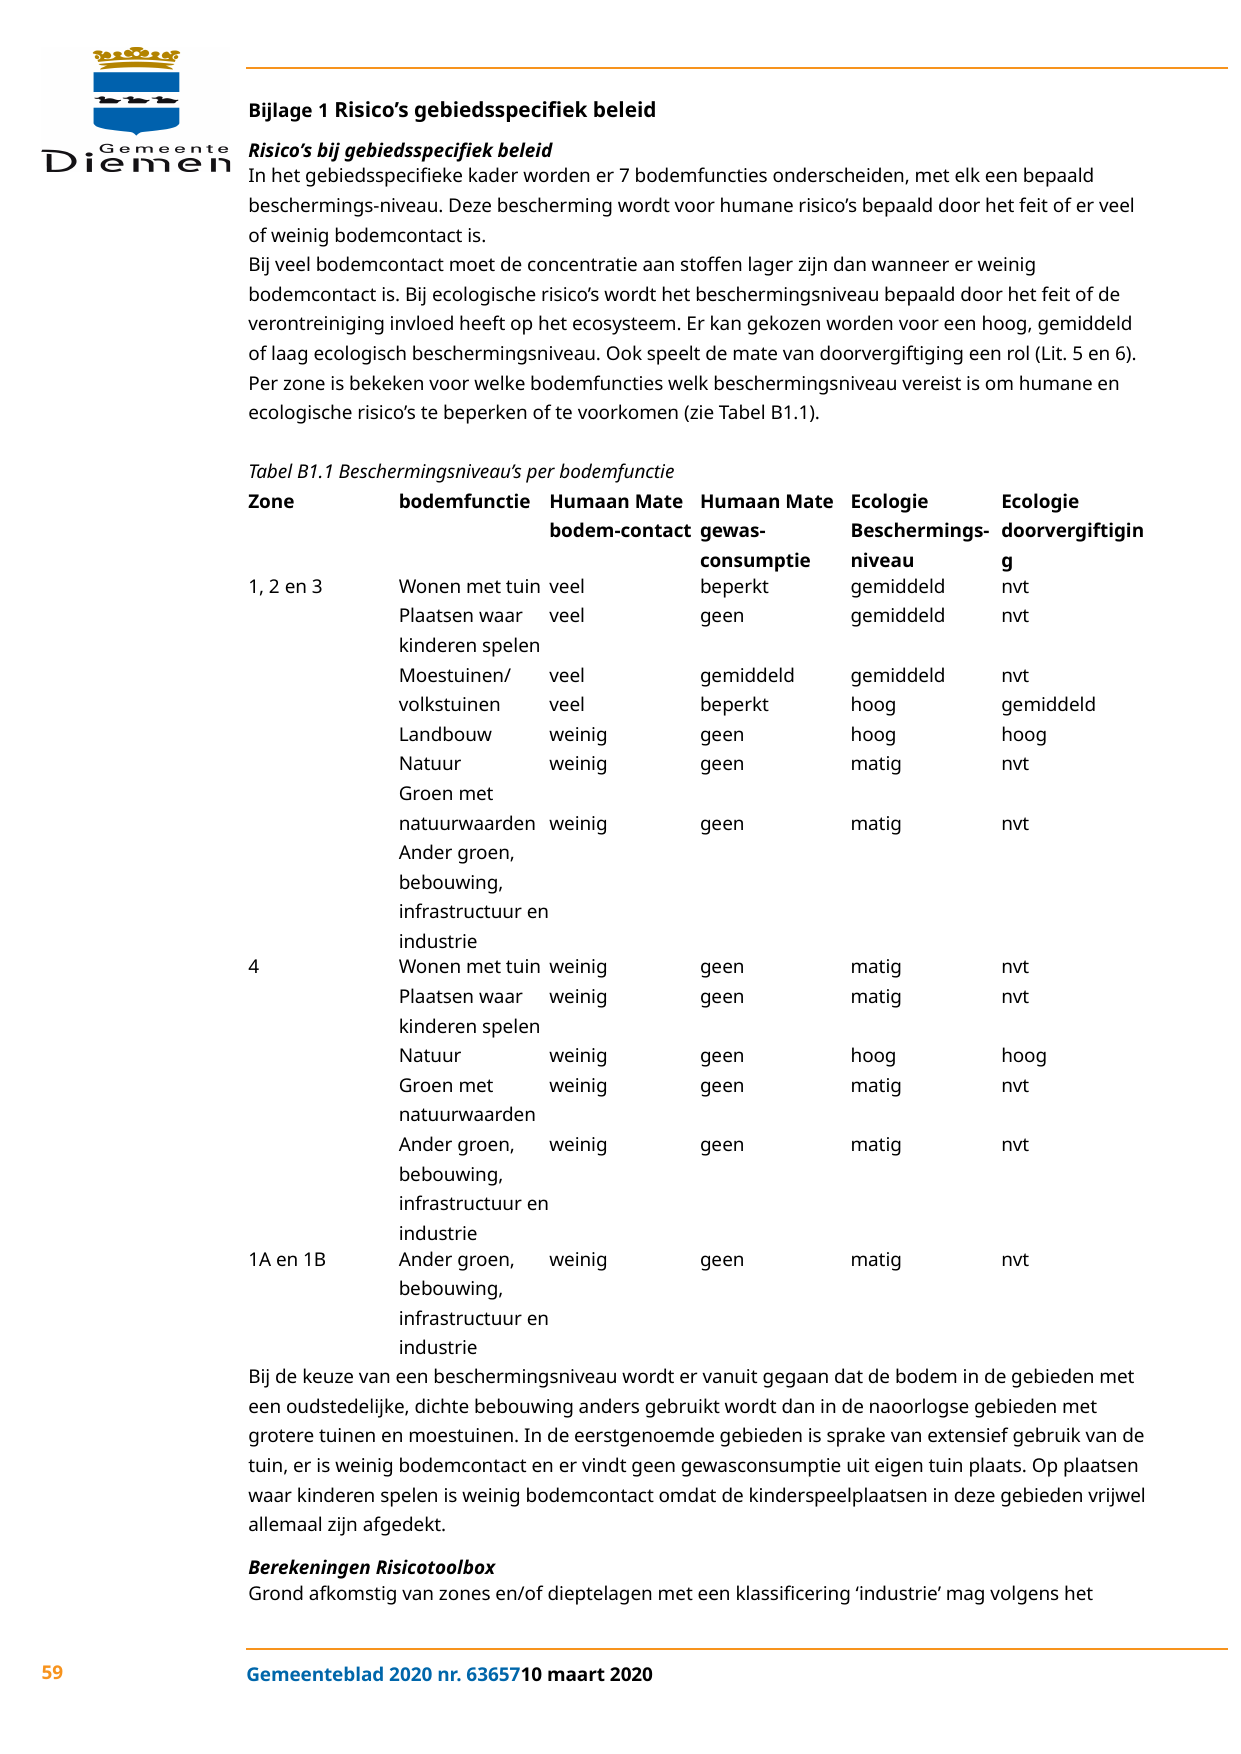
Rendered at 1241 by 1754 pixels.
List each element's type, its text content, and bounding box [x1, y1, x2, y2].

text Tabel B1.1 Beschermingsniveau’s per bodemfunctie [248, 458, 1152, 484]
text Grond afkomstig van zones en/of dieptelagen met een klassificering ‘industrie’ mag volgens het [248, 1580, 1152, 1606]
text Risico’s bij gebiedsspecifiek beleid [248, 137, 1152, 163]
table_header Humaan Mate gewas-consumptie [700, 488, 850, 573]
picture [41, 47, 231, 172]
table_cell nvt [1001, 1246, 1152, 1360]
table_cell gemiddeld gemiddeld gemiddeld hoog hoog matig matig [850, 573, 1001, 954]
table_cell geen geen geen geen geen [700, 954, 850, 1246]
table_header Ecologie Beschermings- niveau [850, 488, 1001, 573]
table_header Ecologie doorvergiftiging [1001, 488, 1152, 573]
table_cell Ander groen, bebouwing, infrastructuur en industrie [399, 1246, 549, 1360]
table_cell geen [700, 1246, 850, 1360]
table_cell nvt nvt hoog nvt nvt [1001, 954, 1152, 1246]
table_cell nvt nvt nvt gemiddeld hoog nvt nvt [1001, 573, 1152, 954]
table_header Zone [248, 488, 398, 573]
table_cell beperkt geen gemiddeld beperkt geen geen geen [700, 573, 850, 954]
table_cell matig [850, 1246, 1001, 1360]
table_cell matig matig hoog matig matig [850, 954, 1001, 1246]
table_cell veel veel veel veel weinig weinig weinig [549, 573, 700, 954]
table_header bodemfunctie [399, 488, 549, 573]
text Bij veel bodemcontact moet de concentratie aan stoffen lager zijn dan wanneer er weinig bodemcontact is. Bij ecologische risico’s wordt het beschermingsniveau bepaald door het feit of de verontreiniging invloed heeft op het ecosysteem. Er kan gekozen worden voor een hoog, gemiddeld of laag ecologisch beschermingsniveau. Ook speelt de mate van doorvergiftiging een rol (Lit. 5 en 6). [248, 251, 1152, 366]
table_header Humaan Mate bodem-contact [549, 488, 700, 573]
text Per zone is bekeken voor welke bodemfuncties welk beschermingsniveau vereist is om humane en ecologische risico’s te beperken of te voorkomen (zie Tabel B1.1). [248, 370, 1152, 425]
table_cell weinig [549, 1246, 700, 1360]
text Bijlage 1 Risico’s gebiedsspecifiek beleid [248, 95, 1152, 123]
table_cell weinig weinig weinig weinig weinig [549, 954, 700, 1246]
text Bij de keuze van een beschermingsniveau wordt er vanuit gegaan dat de bodem in de gebieden met een oudstedelijke, dichte bebouwing anders gebruikt wordt dan in de naoorlogse gebieden met grotere tuinen en moestuinen. In de eerstgenoemde gebieden is sprake van extensief gebruik van de tuin, er is weinig bodemcontact en er vindt geen gewasconsumptie uit eigen tuin plaats. Op plaatsen waar kinderen spelen is weinig bodemcontact omdat de kinderspeelplaatsen in deze gebieden vrijwel allemaal zijn afgedekt. [248, 1363, 1152, 1537]
table_cell Wonen met tuin Plaatsen waar kinderen spelen Moestuinen/volkstuinen Landbouw Natuur Groen met natuurwaarden Ander groen, bebouwing, infrastructuur en industrie [399, 573, 549, 954]
table_cell 1, 2 en 3 [248, 573, 398, 954]
text Berekeningen Risicotoolbox [248, 1554, 1152, 1580]
table_cell 4 [248, 954, 398, 1246]
table_cell 1A en 1B [248, 1246, 398, 1360]
text In het gebiedsspecifieke kader worden er 7 bodemfuncties onderscheiden, met elk een bepaald beschermings-niveau. Deze bescherming wordt voor humane risico’s bepaald door het feit of er veel of weinig bodemcontact is. [248, 163, 1152, 247]
table_cell Wonen met tuin Plaatsen waar kinderen spelen Natuur Groen met natuurwaarden Ander groen, bebouwing, infrastructuur en industrie [399, 954, 549, 1246]
